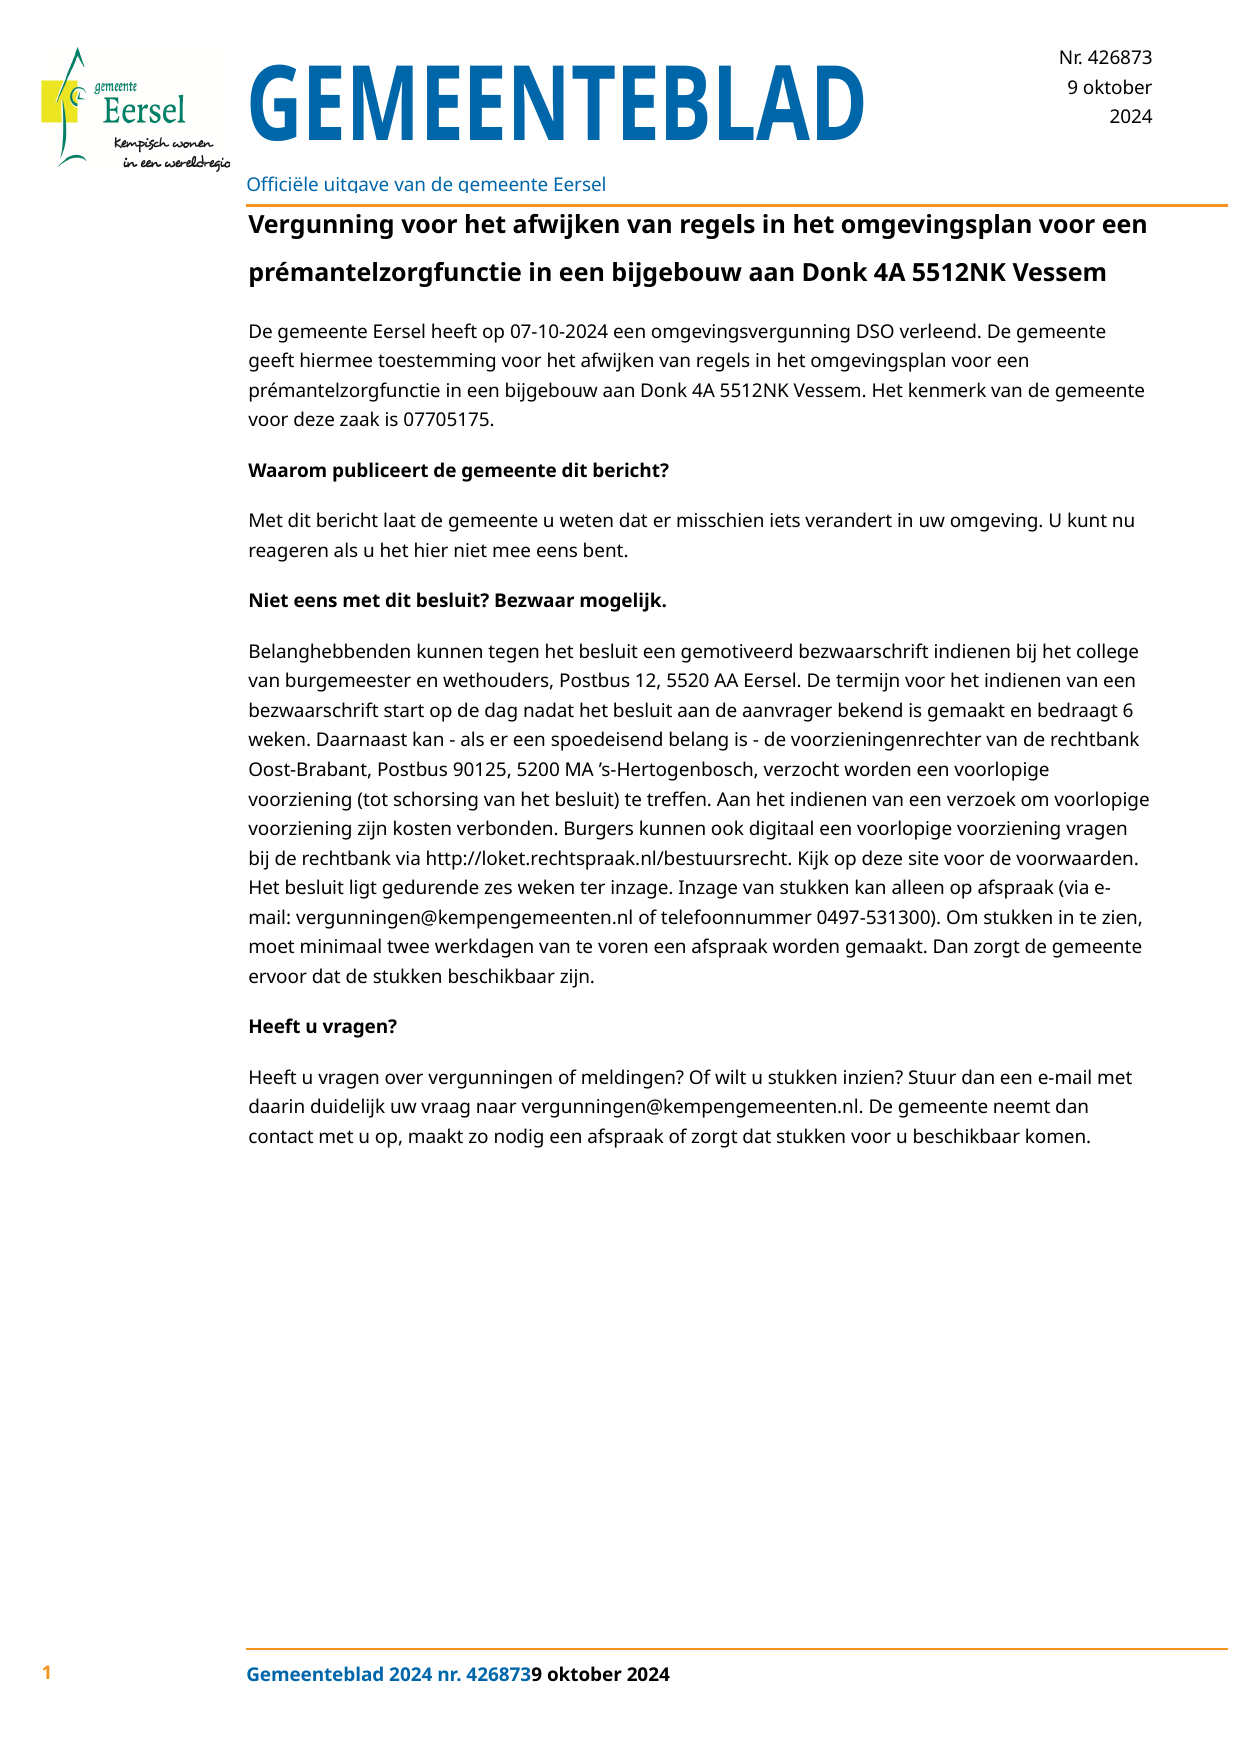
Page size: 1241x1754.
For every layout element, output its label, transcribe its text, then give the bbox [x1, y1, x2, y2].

text Waarom publiceert de gemeente dit bericht? [248, 457, 1152, 483]
text Met dit bericht laat de gemeente u weten dat er misschien iets verandert in uw omgeving. U kunt nu reageren als u het hier niet mee eens bent. [248, 507, 1152, 563]
text Heeft u vragen over vergunningen of meldingen? Of wilt u stukken inzien? Stuur dan een e-mail met daarin duidelijk uw vraag naar vergunningen@kempengemeenten.nl. De gemeente neemt dan contact met u op, maakt zo nodig een afspraak of zorgt dat stukken voor u beschikbaar komen. [248, 1064, 1152, 1149]
text Vergunning voor het afwijken van regels in het omgevingsplan voor een prémantelzorgfunctie in een bijgebouw aan Donk 4A 5512NK Vessem [248, 207, 1152, 288]
picture [41, 47, 231, 172]
text Belanghebbenden kunnen tegen het besluit een gemotiveerd bezwaarschrift indienen bij het college van burgemeester en wethouders, Postbus 12, 5520 AA Eersel. De termijn voor het indienen van een bezwaarschrift start op de dag nadat het besluit aan de aanvrager bekend is gemaakt en bedraagt 6 weken. Daarnaast kan - als er een spoedeisend belang is - de voorzieningenrechter van de rechtbank Oost-Brabant, Postbus 90125, 5200 MA ’s-Hertogenbosch, verzocht worden een voorlopige voorziening (tot schorsing van het besluit) te treffen. Aan het indienen van een verzoek om voorlopige voorziening zijn kosten verbonden. Burgers kunnen ook digitaal een voorlopige voorziening vragen bij de rechtbank via http://loket.rechtspraak.nl/bestuursrecht. Kijk op deze site voor de voorwaarden. Het besluit ligt gedurende zes weken ter inzage. Inzage van stukken kan alleen op afspraak (via e-mail: vergunningen@kempengemeenten.nl of telefoonnummer 0497-531300). Om stukken in te zien, moet minimaal twee werkdagen van te voren een afspraak worden gemaakt. Dan zorgt de gemeente ervoor dat de stukken beschikbaar zijn. [248, 638, 1152, 989]
text De gemeente Eersel heeft op 07-10-2024 een omgevingsvergunning DSO verleend. De gemeente geeft hiermee toestemming voor het afwijken van regels in het omgevingsplan voor een prémantelzorgfunctie in een bijgebouw aan Donk 4A 5512NK Vessem. Het kenmerk van de gemeente voor deze zaak is 07705175. [248, 318, 1152, 432]
text Heeft u vragen? [248, 1014, 1152, 1039]
text Niet eens met dit besluit? Bezwaar mogelijk. [248, 587, 1152, 613]
